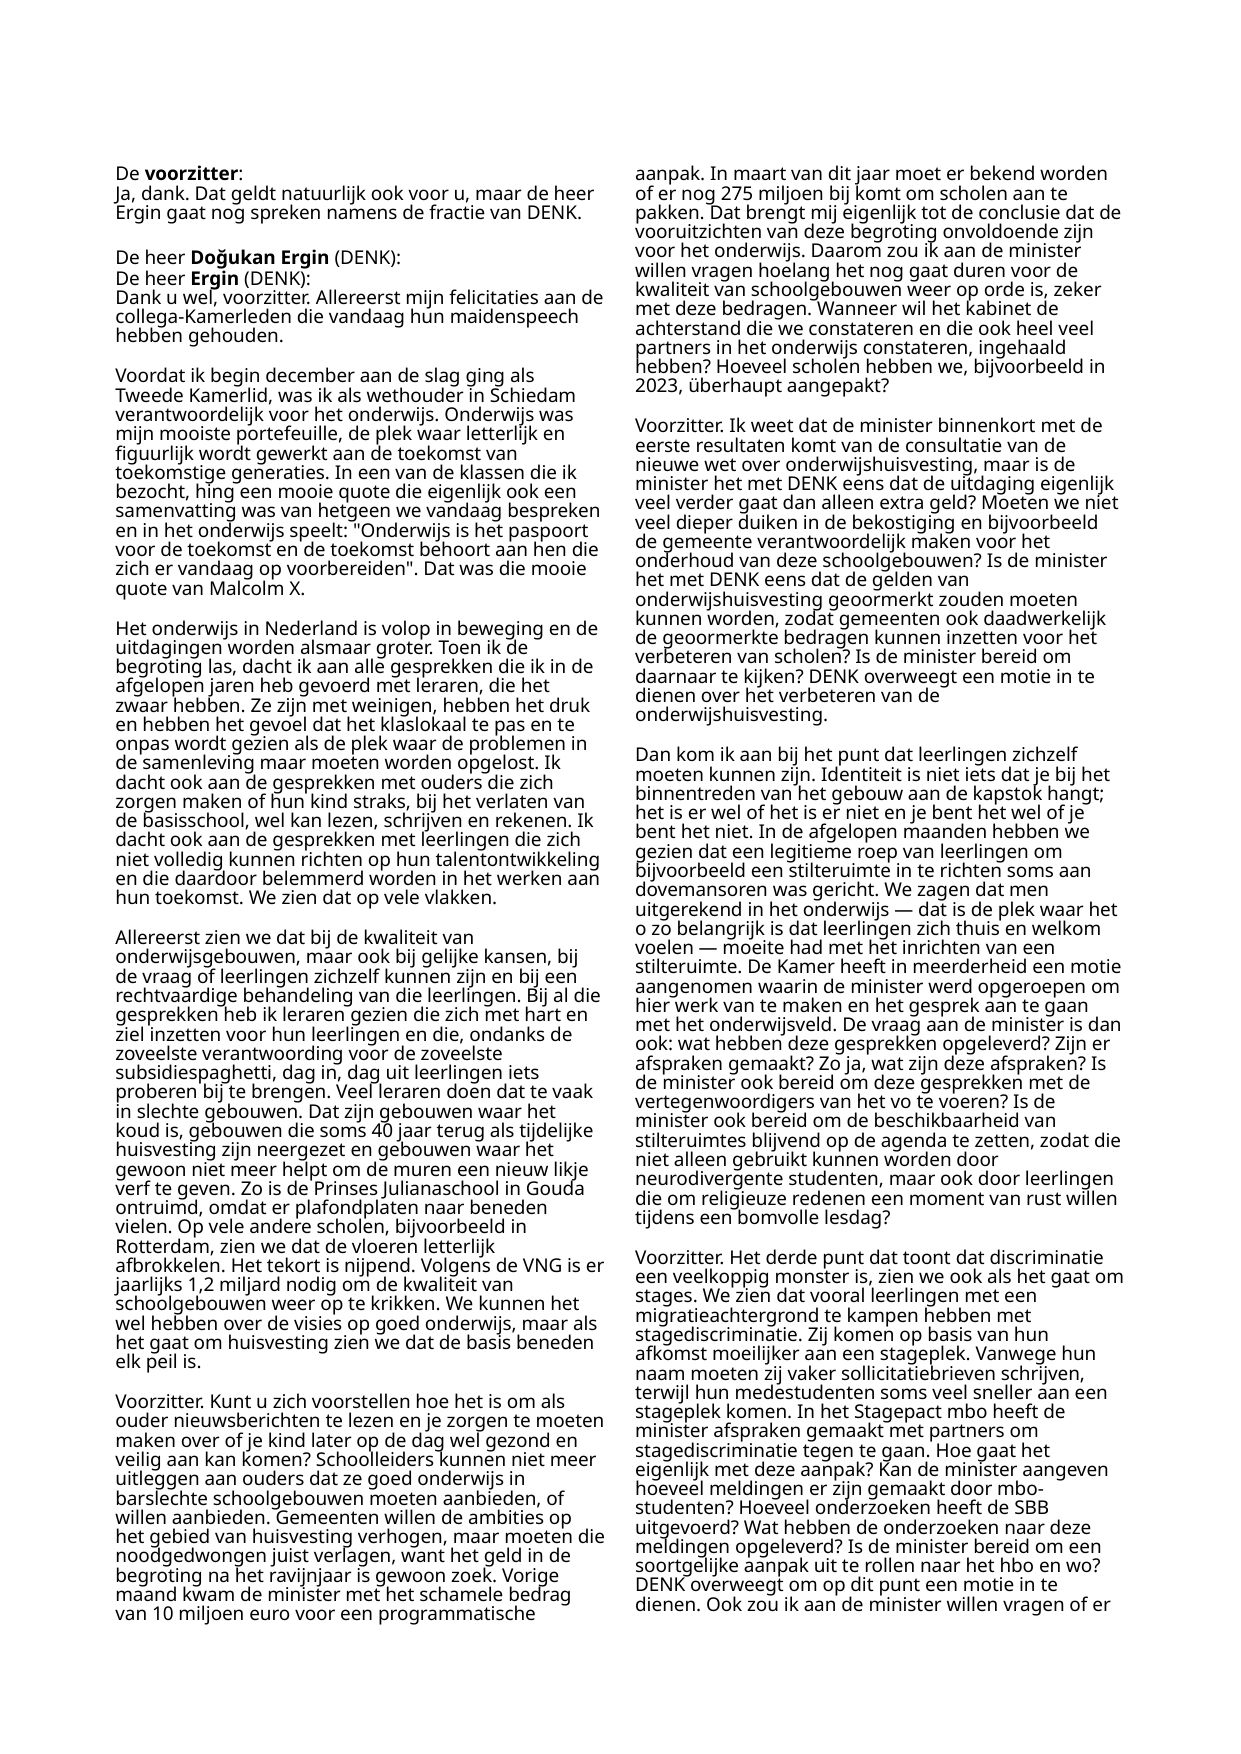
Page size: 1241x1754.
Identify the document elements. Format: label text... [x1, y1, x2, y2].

text Allereerst zien we dat bij de kwaliteit van onderwijsgebouwen, maar ook bij gelijke kansen, bij de vraag of leerlingen zichzelf kunnen zijn en bij een rechtvaardige behandeling van die leerlingen. Bij al die gesprekken heb ik leraren gezien die zich met hart en ziel inzetten voor hun leerlingen en die, ondanks de zoveelste verantwoording voor de zoveelste subsidiespaghetti, dag in, dag uit leerlingen iets proberen bij te brengen. Veel leraren doen dat te vaak in slechte gebouwen. Dat zijn gebouwen waar het koud is, gebouwen die soms 40 jaar terug als tijdelijke huisvesting zijn neergezet en gebouwen waar het gewoon niet meer helpt om de muren een nieuw likje verf te geven. Zo is de Prinses Julianaschool in Gouda ontruimd, omdat er plafondplaten naar beneden vielen. Op vele andere scholen, bijvoorbeeld in Rotterdam, zien we dat de vloeren letterlijk afbrokkelen. Het tekort is nijpend. Volgens de VNG is er jaarlijks 1,2 miljard nodig om de kwaliteit van schoolgebouwen weer op te krikken. We kunnen het wel hebben over de visies op goed onderwijs, maar als het gaat om huisvesting zien we dat de basis beneden elk peil is. [115, 929, 605, 1372]
text Voorzitter. Kunt u zich voorstellen hoe het is om als ouder nieuwsberichten te lezen en je zorgen te moeten maken over of je kind later op de dag wel gezond en veilig aan kan komen? Schoolleiders kunnen niet meer uitleggen aan ouders dat ze goed onderwijs in barslechte schoolgebouwen moeten aanbieden, of willen aanbieden. Gemeenten willen de ambities op het gebied van huisvesting verhogen, maar moeten die noodgedwongen juist verlagen, want het geld in de begroting na het ravijnjaar is gewoon zoek. Vorige maand kwam de minister met het schamele bedrag van 10 miljoen euro voor een programmatische [115, 1393, 605, 1624]
text Ja, dank. Dat geldt natuurlijk ook voor u, maar de heer Ergin gaat nog spreken namens de fractie van DENK. [115, 184, 605, 223]
text Het onderwijs in Nederland is volop in beweging en de uitdagingen worden alsmaar groter. Toen ik de begroting las, dacht ik aan alle gesprekken die ik in de afgelopen jaren heb gevoerd met leraren, die het zwaar hebben. Ze zijn met weinigen, hebben het druk en hebben het gevoel dat het klaslokaal te pas en te onpas wordt gezien als de plek waar de problemen in de samenleving maar moeten worden opgelost. Ik dacht ook aan de gesprekken met ouders die zich zorgen maken of hun kind straks, bij het verlaten van de basisschool, wel kan lezen, schrijven en rekenen. Ik dacht ook aan de gesprekken met leerlingen die zich niet volledig kunnen richten op hun talentontwikkeling en die daardoor belemmerd worden in het werken aan hun toekomst. We zien dat op vele vlakken. [115, 619, 605, 908]
text Voorzitter. Het derde punt dat toont dat discriminatie een veelkoppig monster is, zien we ook als het gaat om stages. We zien dat vooral leerlingen met een migratieachtergrond te kampen hebben met stagediscriminatie. Zij komen op basis van hun afkomst moeilijker aan een stageplek. Vanwege hun naam moeten zij vaker sollicitatiebrieven schrijven, terwijl hun medestudenten soms veel sneller aan een stageplek komen. In het Stagepact mbo heeft de minister afspraken gemaakt met partners om stagediscriminatie tegen te gaan. Hoe gaat het eigenlijk met deze aanpak? Kan de minister aangeven hoeveel meldingen er zijn gemaakt door mbo-studenten? Hoeveel onderzoeken heeft de SBB uitgevoerd? Wat hebben de onderzoeken naar deze meldingen opgeleverd? Is de minister bereid om een soortgelijke aanpak uit te rollen naar het hbo en wo? DENK overweegt om op dit punt een motie in te dienen. Ook zou ik aan de minister willen vragen of er [635, 1249, 1125, 1615]
text De heer Ergin (DENK): [115, 270, 605, 289]
text De voorzitter: [115, 165, 605, 184]
text De heer Doğukan Ergin (DENK): [115, 244, 605, 270]
text Voordat ik begin december aan de slag ging als Tweede Kamerlid, was ik als wethouder in Schiedam verantwoordelijk voor het onderwijs. Onderwijs was mijn mooiste portefeuille, de plek waar letterlijk en figuurlijk wordt gewerkt aan de toekomst van toekomstige generaties. In een van de klassen die ik bezocht, hing een mooie quote die eigenlijk ook een samenvatting was van hetgeen we vandaag bespreken en in het onderwijs speelt: "Onderwijs is het paspoort voor de toekomst en de toekomst behoort aan hen die zich er vandaag op voorbereiden". Dat was die mooie quote van Malcolm X. [115, 367, 605, 599]
text Dank u wel, voorzitter. Allereerst mijn felicitaties aan de collega-Kamerleden die vandaag hun maidenspeech hebben gehouden. [115, 289, 605, 347]
text Voorzitter. Ik weet dat de minister binnenkort met de eerste resultaten komt van de consultatie van de nieuwe wet over onderwijshuisvesting, maar is de minister het met DENK eens dat de uitdaging eigenlijk veel verder gaat dan alleen extra geld? Moeten we niet veel dieper duiken in de bekostiging en bijvoorbeeld de gemeente verantwoordelijk maken voor het onderhoud van deze schoolgebouwen? Is de minister het met DENK eens dat de gelden van onderwijshuisvesting geoormerkt zouden moeten kunnen worden, zodat gemeenten ook daadwerkelijk de geoormerkte bedragen kunnen inzetten voor het verbeteren van scholen? Is de minister bereid om daarnaar te kijken? DENK overweegt een motie in te dienen over het verbeteren van de onderwijshuisvesting. [635, 417, 1125, 726]
text aanpak. In maart van dit jaar moet er bekend worden of er nog 275 miljoen bij komt om scholen aan te pakken. Dat brengt mij eigenlijk tot de conclusie dat de vooruitzichten van deze begroting onvoldoende zijn voor het onderwijs. Daarom zou ik aan de minister willen vragen hoelang het nog gaat duren voor de kwaliteit van schoolgebouwen weer op orde is, zeker met deze bedragen. Wanneer wil het kabinet de achterstand die we constateren en die ook heel veel partners in het onderwijs constateren, ingehaald hebben? Hoeveel scholen hebben we, bijvoorbeeld in 2023, überhaupt aangepakt? [635, 165, 1125, 397]
text Dan kom ik aan bij het punt dat leerlingen zichzelf moeten kunnen zijn. Identiteit is niet iets dat je bij het binnentreden van het gebouw aan de kapstok hangt; het is er wel of het is er niet en je bent het wel of je bent het niet. In de afgelopen maanden hebben we gezien dat een legitieme roep van leerlingen om bijvoorbeeld een stilteruimte in te richten soms aan dovemansoren was gericht. We zagen dat men uitgerekend in het onderwijs — dat is de plek waar het o zo belangrijk is dat leerlingen zich thuis en welkom voelen — moeite had met het inrichten van een stilteruimte. De Kamer heeft in meerderheid een motie aangenomen waarin de minister werd opgeroepen om hier werk van te maken en het gesprek aan te gaan met het onderwijsveld. De vraag aan de minister is dan ook: wat hebben deze gesprekken opgeleverd? Zijn er afspraken gemaakt? Zo ja, wat zijn deze afspraken? Is de minister ook bereid om deze gesprekken met de vertegenwoordigers van het vo te voeren? Is de minister ook bereid om de beschikbaarheid van stilteruimtes blijvend op de agenda te zetten, zodat die niet alleen gebruikt kunnen worden door neurodivergente studenten, maar ook door leerlingen die om religieuze redenen een moment van rust willen tijdens een bomvolle lesdag? [635, 746, 1125, 1228]
